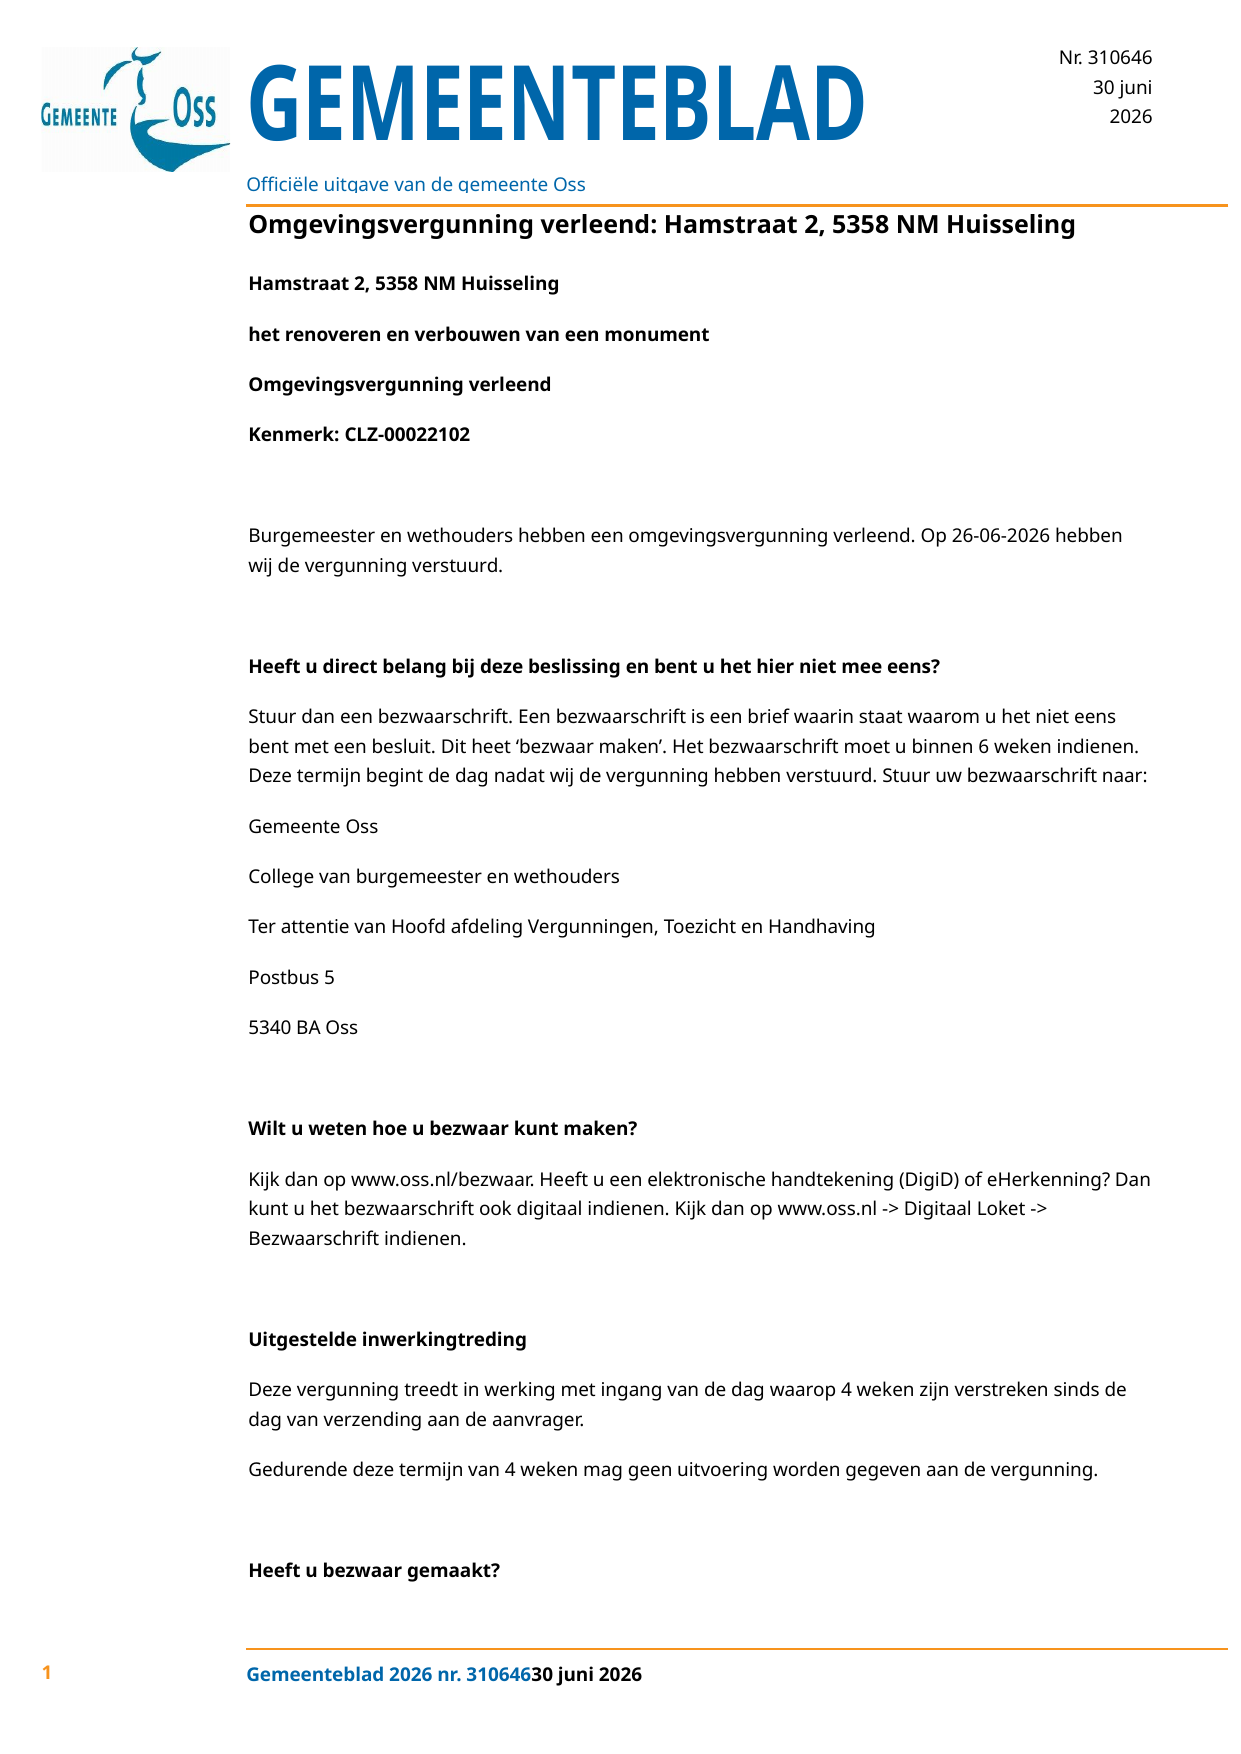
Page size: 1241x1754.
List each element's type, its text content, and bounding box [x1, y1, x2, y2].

text Omgevingsvergunning verleend: Hamstraat 2, 5358 NM Huisseling [248, 207, 1152, 241]
text Uitgestelde inwerkingtreding [248, 1326, 1152, 1351]
text Heeft u bezwaar gemaakt? [248, 1557, 1152, 1583]
text 5340 BA Oss [248, 1014, 1152, 1040]
picture [41, 47, 231, 172]
text College van burgemeester en wethouders [248, 863, 1152, 889]
text Heeft u direct belang bij deze beslissing en bent u het hier niet mee eens? [248, 653, 1152, 678]
text Omgevingsvergunning verleend [248, 371, 1152, 397]
text Burgemeester en wethouders hebben een omgevingsvergunning verleend. Op 26-06-2026 hebben wij de vergunning verstuurd. [248, 522, 1152, 578]
text Gedurende deze termijn van 4 weken mag geen uitvoering worden gegeven aan de vergunning. [248, 1456, 1152, 1482]
text Deze vergunning treedt in werking met ingang van de dag waarop 4 weken zijn verstreken sinds de dag van verzending aan de aanvrager. [248, 1376, 1152, 1431]
text Kijk dan op www.oss.nl/bezwaar. Heeft u een elektronische handtekening (DigiD) of eHerkenning? Dan kunt u het bezwaarschrift ook digitaal indienen. Kijk dan op www.oss.nl -> Digitaal Loket -> Bezwaarschrift indienen. [248, 1166, 1152, 1251]
text Wilt u weten hoe u bezwaar kunt maken? [248, 1115, 1152, 1141]
text Kenmerk: CLZ-00022102 [248, 422, 1152, 447]
text Stuur dan een bezwaarschrift. Een bezwaarschrift is een brief waarin staat waarom u het niet eens bent met een besluit. Dit heet ‘bezwaar maken’. Het bezwaarschrift moet u binnen 6 weken indienen. Deze termijn begint de dag nadat wij de vergunning hebben verstuurd. Stuur uw bezwaarschrift naar: [248, 703, 1152, 788]
text het renoveren en verbouwen van een monument [248, 321, 1152, 346]
text Postbus 5 [248, 964, 1152, 990]
text Ter attentie van Hoofd afdeling Vergunningen, Toezicht en Handhaving [248, 914, 1152, 939]
text Hamstraat 2, 5358 NM Huisseling [248, 270, 1152, 296]
text Gemeente Oss [248, 813, 1152, 838]
